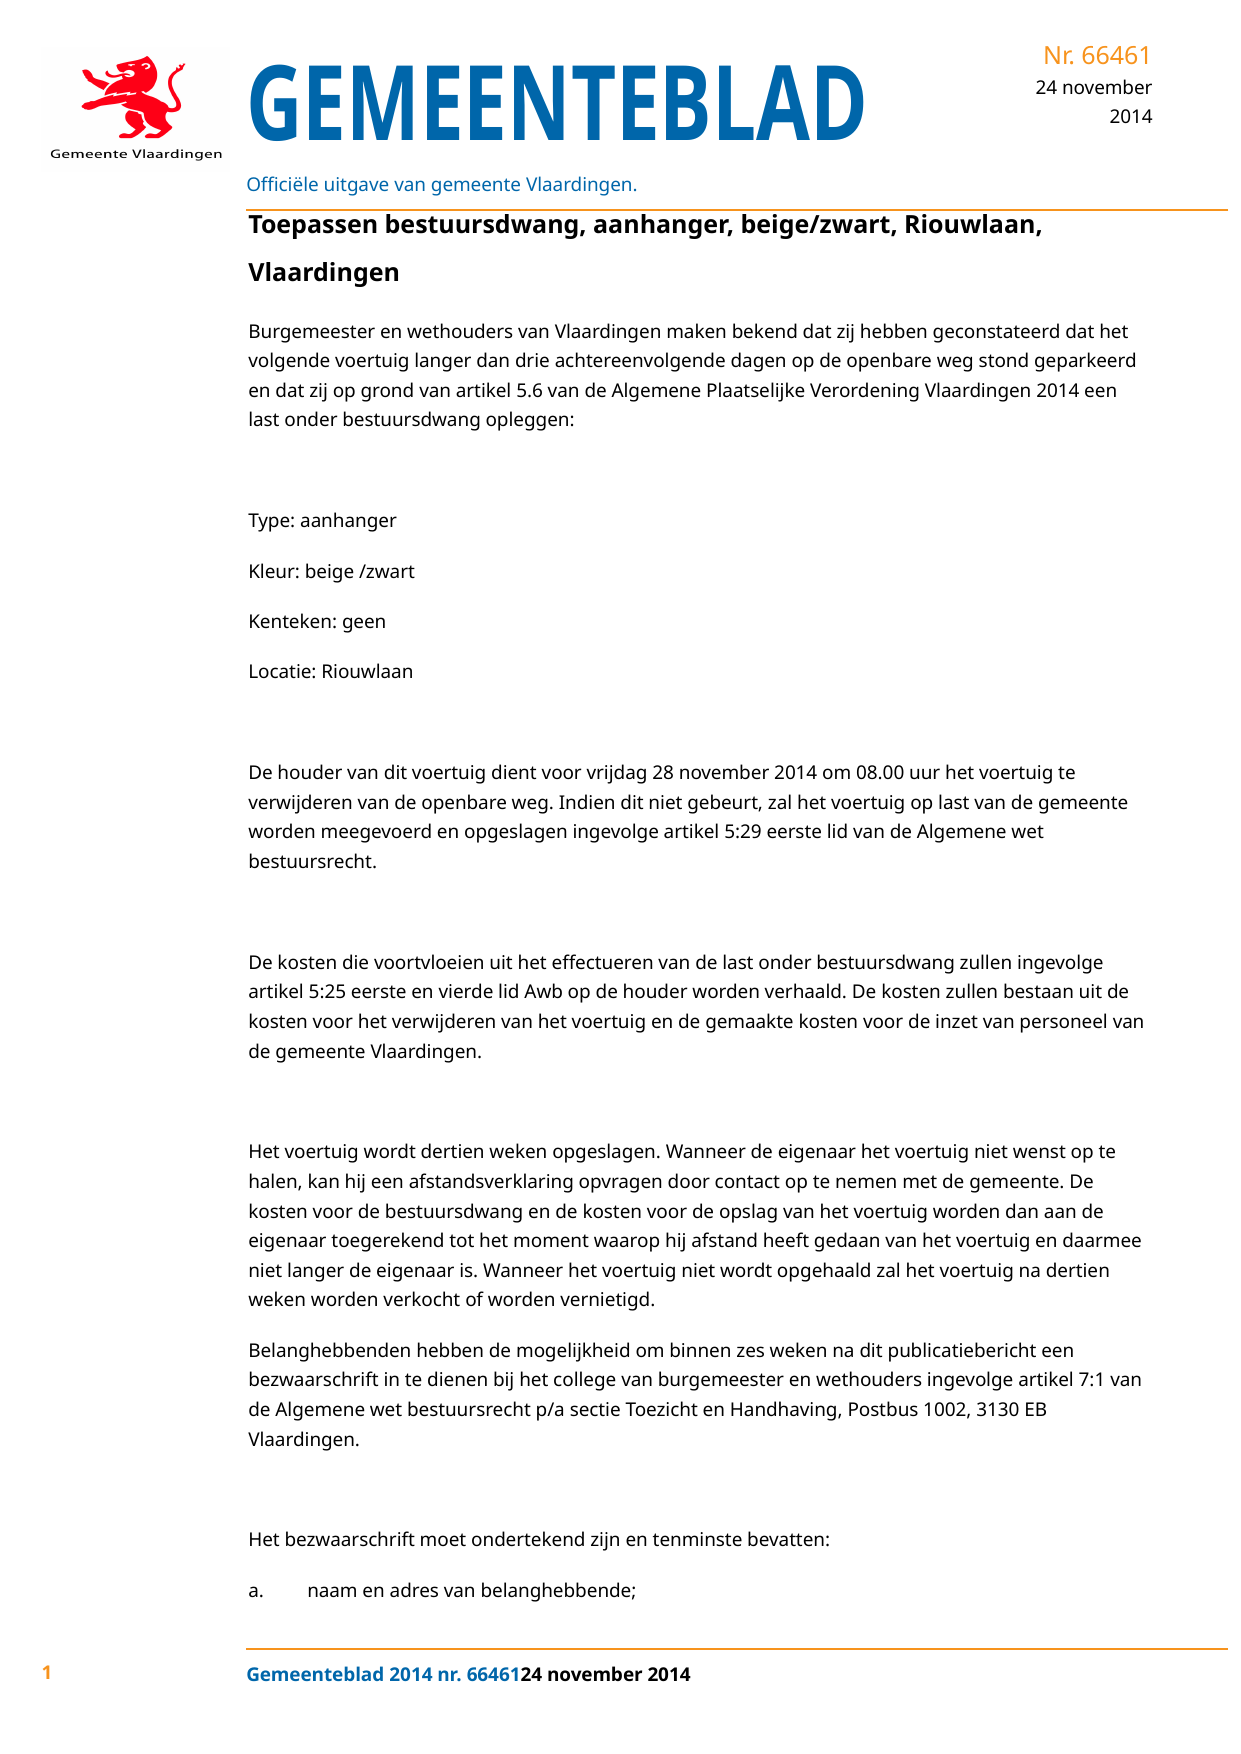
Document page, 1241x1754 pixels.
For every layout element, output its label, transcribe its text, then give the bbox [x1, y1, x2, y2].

text Het voertuig wordt dertien weken opgeslagen. Wanneer de eigenaar het voertuig niet wenst op te halen, kan hij een afstandsverklaring opvragen door contact op te nemen met de gemeente. De kosten voor de bestuursdwang en de kosten voor de opslag van het voertuig worden dan aan de eigenaar toegerekend tot het moment waarop hij afstand heeft gedaan van het voertuig en daarmee niet langer de eigenaar is. Wanneer het voertuig niet wordt opgehaald zal het voertuig na dertien weken worden verkocht of worden vernietigd. [248, 1139, 1152, 1312]
text De houder van dit voertuig dient voor vrijdag 28 november 2014 om 08.00 uur het voertuig te verwijderen van de openbare weg. Indien dit niet gebeurt, zal het voertuig op last van de gemeente worden meegevoerd en opgeslagen ingevolge artikel 5:29 eerste lid van de Algemene wet bestuursrecht. [248, 759, 1152, 874]
picture [41, 47, 231, 172]
text Burgemeester en wethouders van Vlaardingen maken bekend dat zij hebben geconstateerd dat het volgende voertuig langer dan drie achtereenvolgende dagen op de openbare weg stond geparkeerd en dat zij op grond van artikel 5.6 van de Algemene Plaatselijke Verordening Vlaardingen 2014 een last onder bestuursdwang opleggen: [248, 318, 1152, 432]
text Het bezwaarschrift moet ondertekend zijn en tenminste bevatten: [248, 1527, 1152, 1552]
text Locatie: Riouwlaan [248, 659, 1152, 684]
list naam en adres van belanghebbende; [248, 1577, 1152, 1603]
text Toepassen bestuursdwang, aanhanger, beige/zwart, Riouwlaan, Vlaardingen [248, 211, 1152, 288]
text Belanghebbenden hebben de mogelijkheid om binnen zes weken na dit publicatiebericht een bezwaarschrift in te dienen bij het college van burgemeester en wethouders ingevolge artikel 7:1 van de Algemene wet bestuursrecht p/a sectie Toezicht en Handhaving, Postbus 1002, 3130 EB Vlaardingen. [248, 1337, 1152, 1452]
text De kosten die voortvloeien uit het effectueren van de last onder bestuursdwang zullen ingevolge artikel 5:25 eerste en vierde lid Awb op de houder worden verhaald. De kosten zullen bestaan uit de kosten voor het verwijderen van het voertuig en de gemaakte kosten voor de inzet van personeel van de gemeente Vlaardingen. [248, 949, 1152, 1064]
text Kleur: beige /zwart [248, 558, 1152, 584]
text Kenteken: geen [248, 608, 1152, 634]
text Type: aanhanger [248, 507, 1152, 533]
